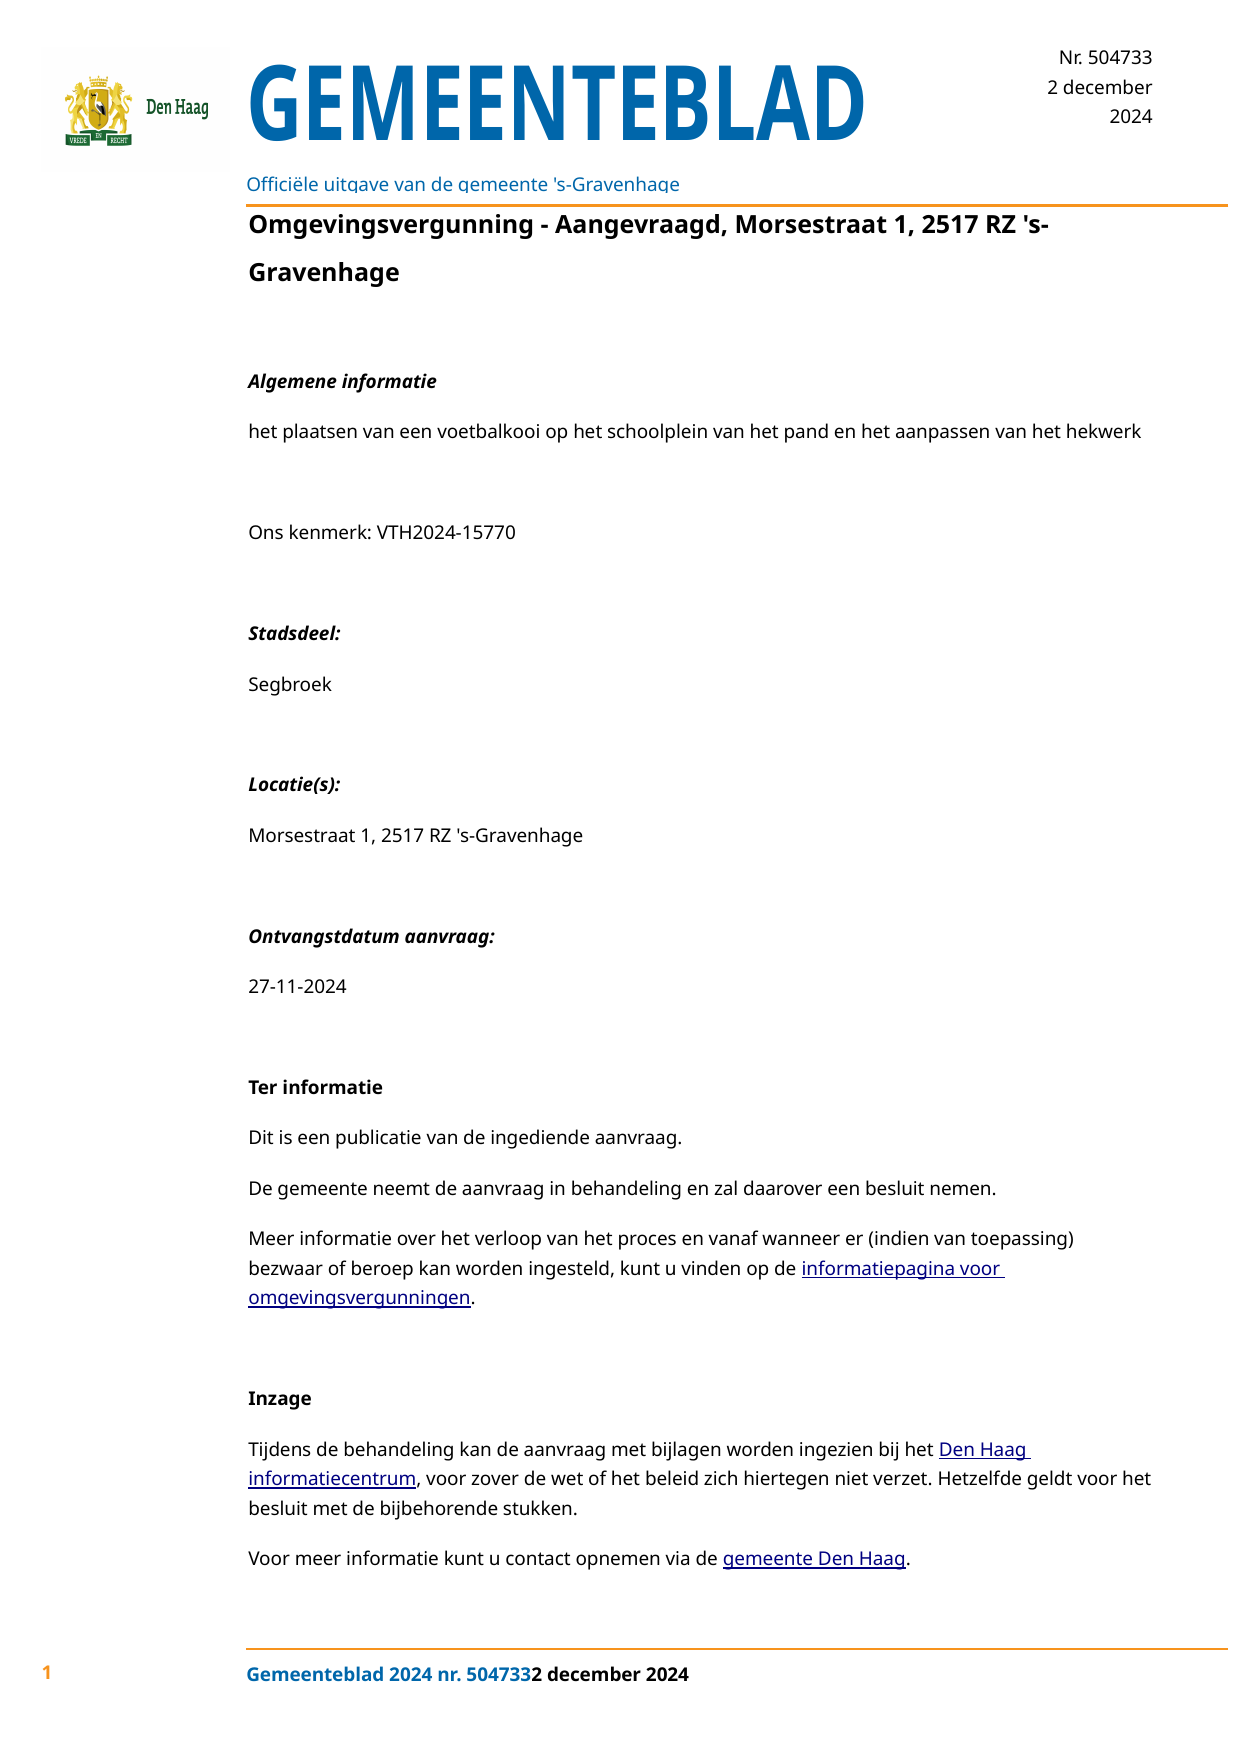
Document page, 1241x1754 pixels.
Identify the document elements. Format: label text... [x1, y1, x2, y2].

text 27-11-2024 [248, 973, 1152, 999]
picture [41, 47, 231, 172]
text het plaatsen van een voetbalkooi op het schoolplein van het pand en het aanpassen van het hekwerk [248, 419, 1152, 444]
text Tijdens de behandeling kan de aanvraag met bijlagen worden ingezien bij het Den Haag informatiecentrum, voor zover de wet of het beleid zich hiertegen niet verzet. Hetzelfde geldt voor het besluit met de bijbehorende stukken. [248, 1436, 1152, 1521]
text Ontvangstdatum aanvraag: [248, 923, 1152, 949]
text Algemene informatie [248, 368, 1152, 394]
text Inzage [248, 1385, 1152, 1411]
text Voor meer informatie kunt u contact opnemen via de gemeente Den Haag. [248, 1545, 1152, 1571]
text Locatie(s): [248, 772, 1152, 797]
text Omgevingsvergunning - Aangevraagd, Morsestraat 1, 2517 RZ 's-Gravenhage [248, 207, 1152, 288]
text Ter informatie [248, 1074, 1152, 1100]
text Dit is een publicatie van de ingediende aanvraag. [248, 1124, 1152, 1150]
text Morsestraat 1, 2517 RZ 's-Gravenhage [248, 822, 1152, 848]
text Segbroek [248, 671, 1152, 697]
text De gemeente neemt de aanvraag in behandeling en zal daarover een besluit nemen. [248, 1175, 1152, 1201]
text Stadsdeel: [248, 620, 1152, 646]
text Ons kenmerk: VTH2024-15770 [248, 519, 1152, 545]
text Meer informatie over het verloop van het proces en vanaf wanneer er (indien van toepassing) bezwaar of beroep kan worden ingesteld, kunt u vinden op de informatiepagina voor omgevingsvergunningen. [248, 1225, 1152, 1310]
